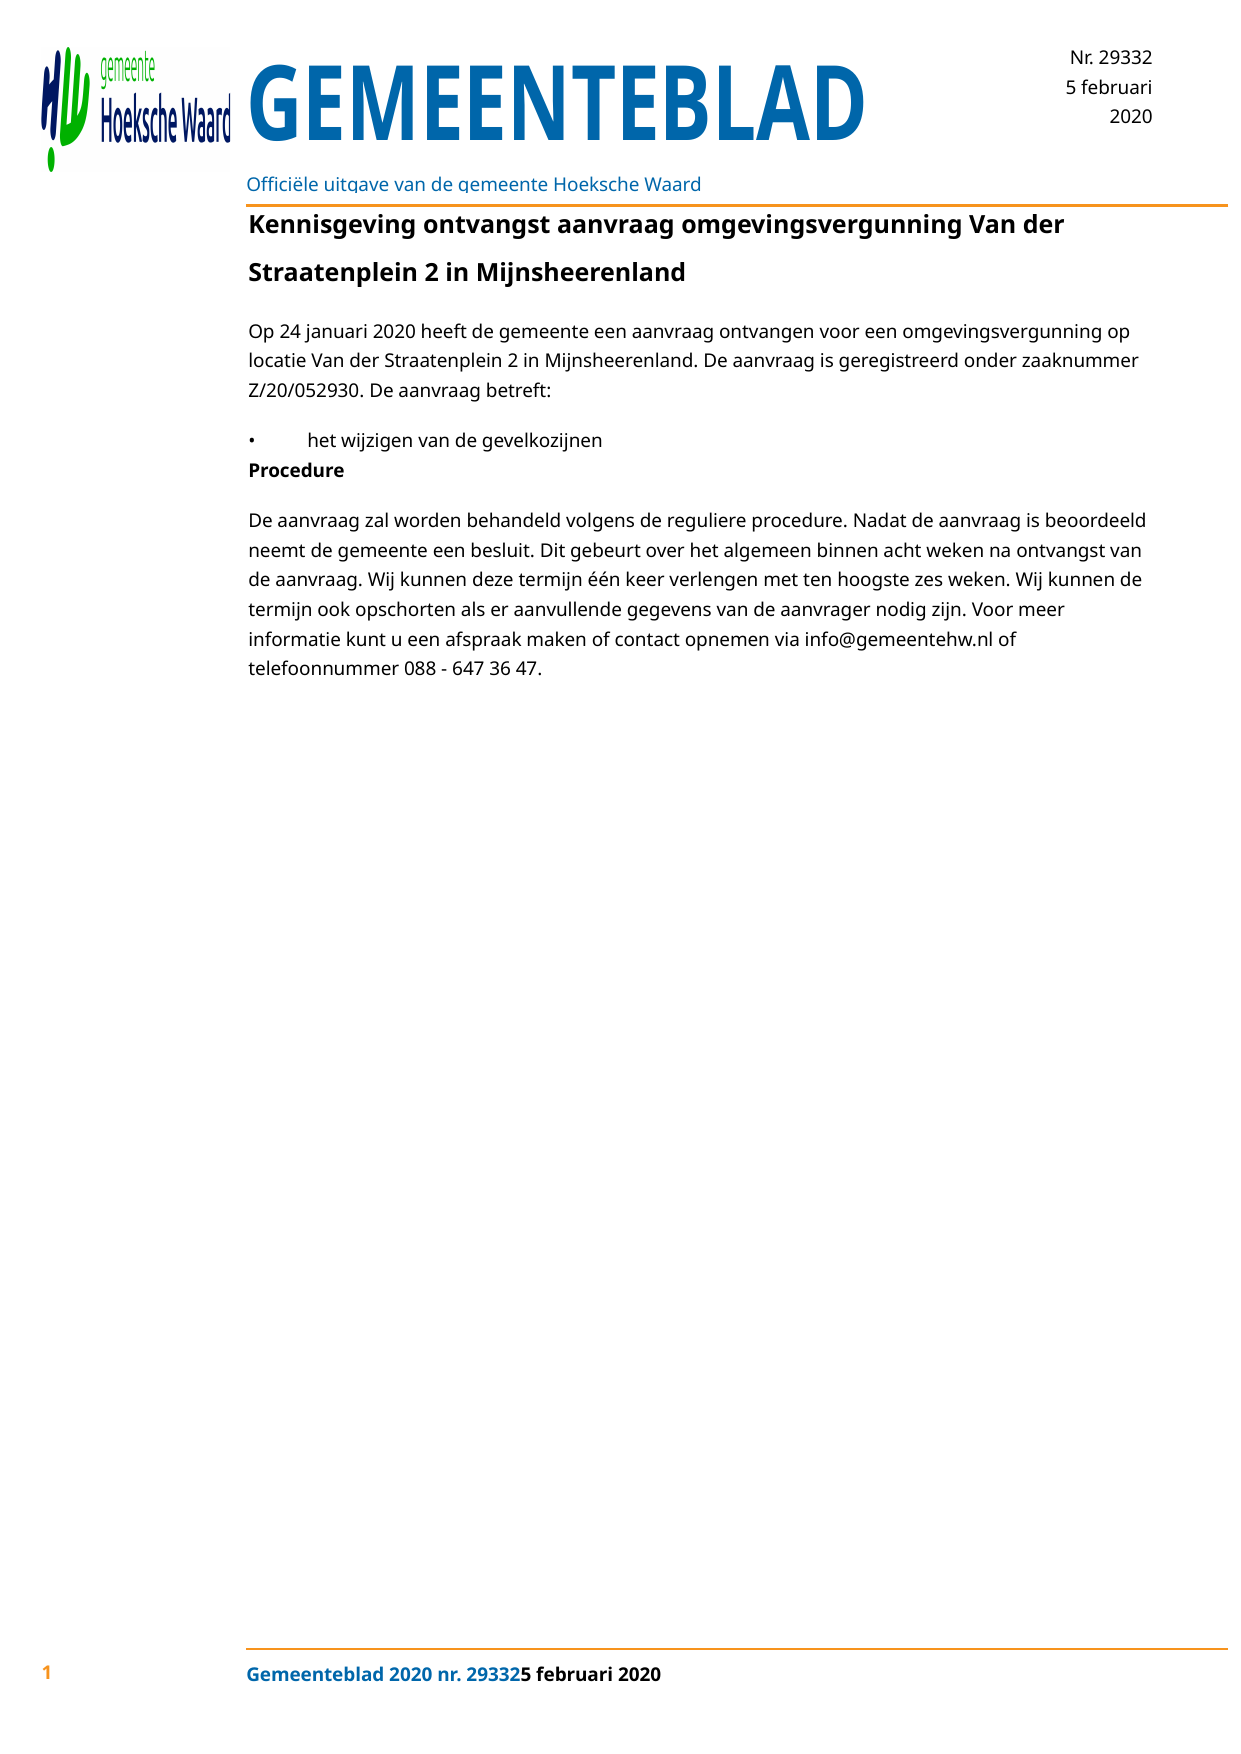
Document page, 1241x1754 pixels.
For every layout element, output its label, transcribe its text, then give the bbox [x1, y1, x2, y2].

text Procedure [248, 457, 1152, 483]
text Kennisgeving ontvangst aanvraag omgevingsvergunning Van der Straatenplein 2 in Mijnsheerenland [248, 207, 1152, 288]
picture [41, 47, 231, 172]
list het wijzigen van de gevelkozijnen [248, 427, 1152, 453]
text Op 24 januari 2020 heeft de gemeente een aanvraag ontvangen voor een omgevingsvergunning op locatie Van der Straatenplein 2 in Mijnsheerenland. De aanvraag is geregistreerd onder zaaknummer Z/20/052930. De aanvraag betreft: [248, 318, 1152, 403]
text De aanvraag zal worden behandeld volgens de reguliere procedure. Nadat de aanvraag is beoordeeld neemt de gemeente een besluit. Dit gebeurt over het algemeen binnen acht weken na ontvangst van de aanvraag. Wij kunnen deze termijn één keer verlengen met ten hoogste zes weken. Wij kunnen de termijn ook opschorten als er aanvullende gegevens van de aanvrager nodig zijn. Voor meer informatie kunt u een afspraak maken of contact opnemen via info@gemeentehw.nl of telefoonnummer 088 - 647 36 47. [248, 507, 1152, 681]
